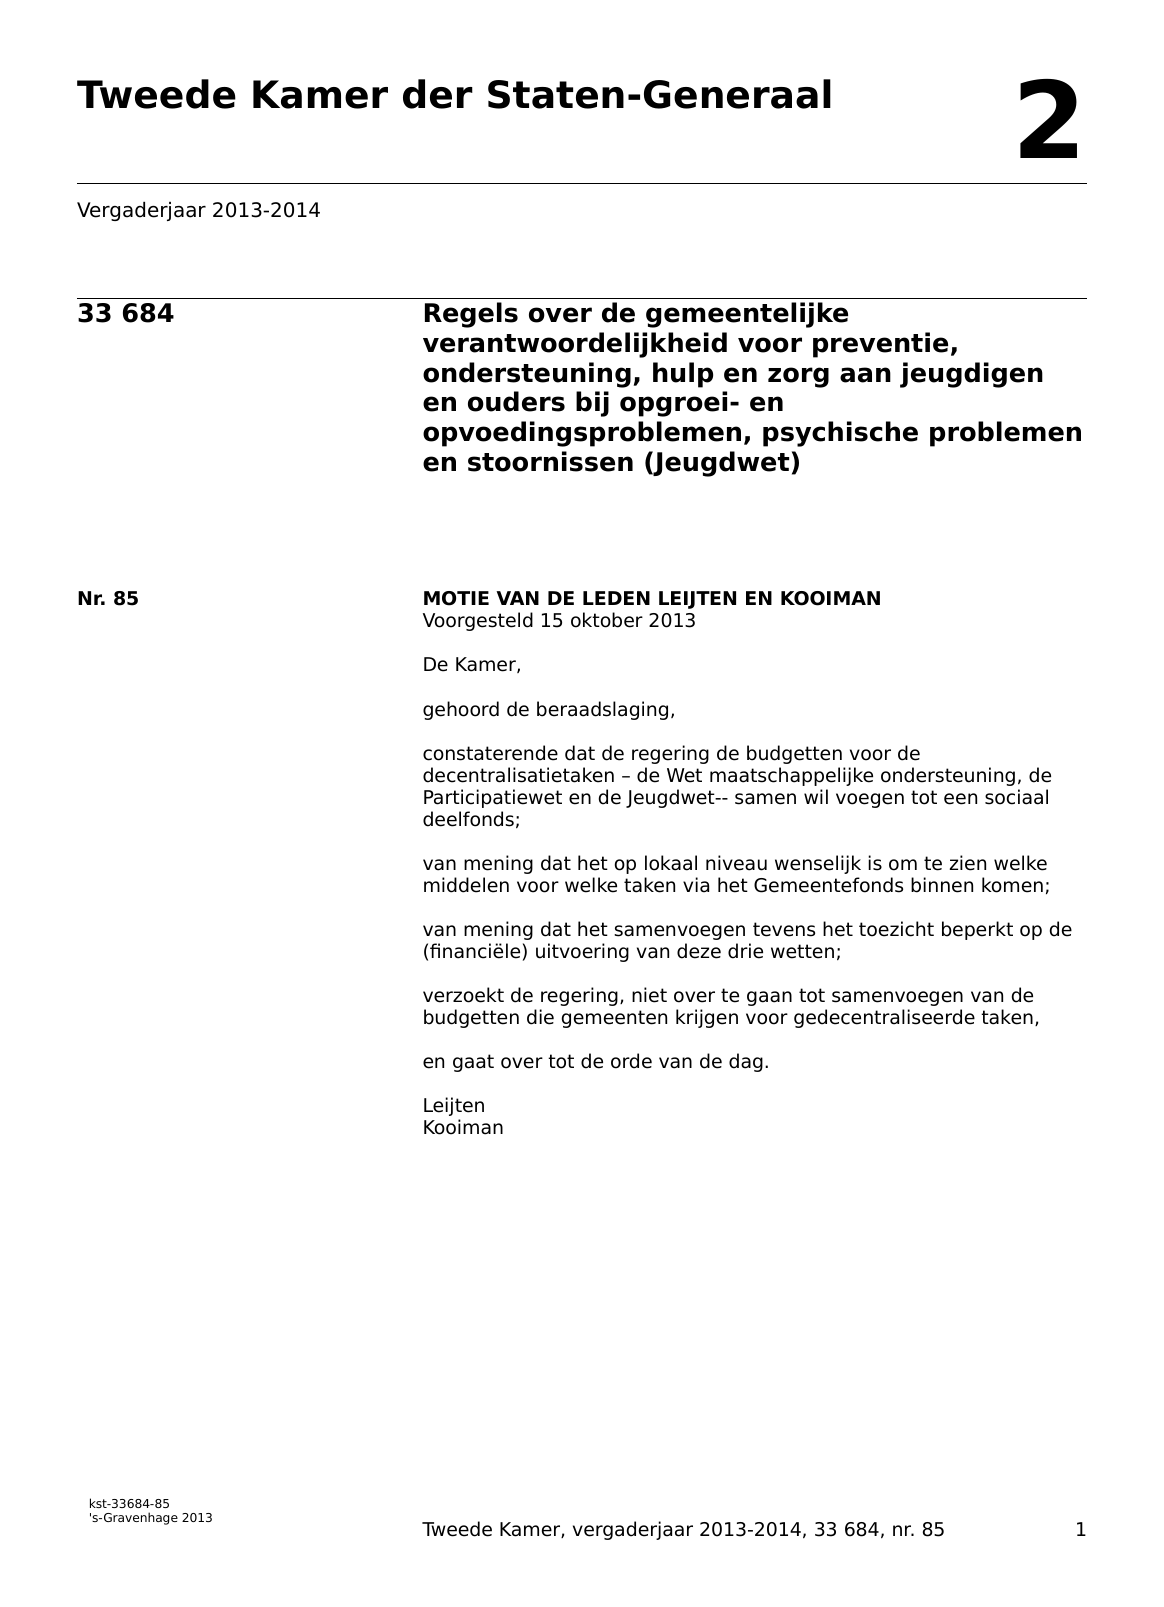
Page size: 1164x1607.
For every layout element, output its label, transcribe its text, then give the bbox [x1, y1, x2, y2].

text kst-33684-85 [88, 1497, 323, 1511]
subtitle 33 684 Regels over de gemeentelijke verantwoordelijkheid voor preventie, ondersteuning, hulp en zorg aan jeugdigen en ouders bij opgroei- en opvoedingsproblemen, psychische problemen en stoornissen (Jeugdwet) [77, 299, 1087, 477]
text van mening dat het op lokaal niveau wenselijk is om te zien welke middelen voor welke taken via het Gemeentefonds binnen komen; [422, 853, 1087, 897]
text Voorgesteld 15 oktober 2013 [422, 610, 1087, 632]
text constaterende dat de regering de budgetten voor de decentralisatietaken – de Wet maatschappelijke ondersteuning, de Participatiewet en de Jeugdwet-- samen wil voegen tot een sociaal deelfonds; [422, 743, 1087, 831]
text gehoord de beraadslaging, [422, 698, 1087, 720]
table_header 2 [886, 59, 1087, 183]
text en gaat over tot de orde van de dag. [422, 1051, 1087, 1073]
text Kooiman [422, 1117, 1087, 1139]
text De Kamer, [422, 654, 1087, 676]
text 's-Gravenhage 2013 [88, 1511, 323, 1525]
text verzoekt de regering, niet over te gaan tot samenvoegen van de budgetten die gemeenten krijgen voor gedecentraliseerde taken, [422, 985, 1087, 1029]
text van mening dat het samenvoegen tevens het toezicht beperkt op de (financiële) uitvoering van deze drie wetten; [422, 919, 1087, 963]
text Leijten [422, 1095, 1087, 1117]
table_header Tweede Kamer der Staten-Generaal [77, 59, 886, 183]
subtitle Nr. 85 MOTIE VAN DE LEDEN LEIJTEN EN KOOIMAN [77, 588, 1087, 610]
table_cell Vergaderjaar 2013-2014 [77, 184, 1087, 298]
